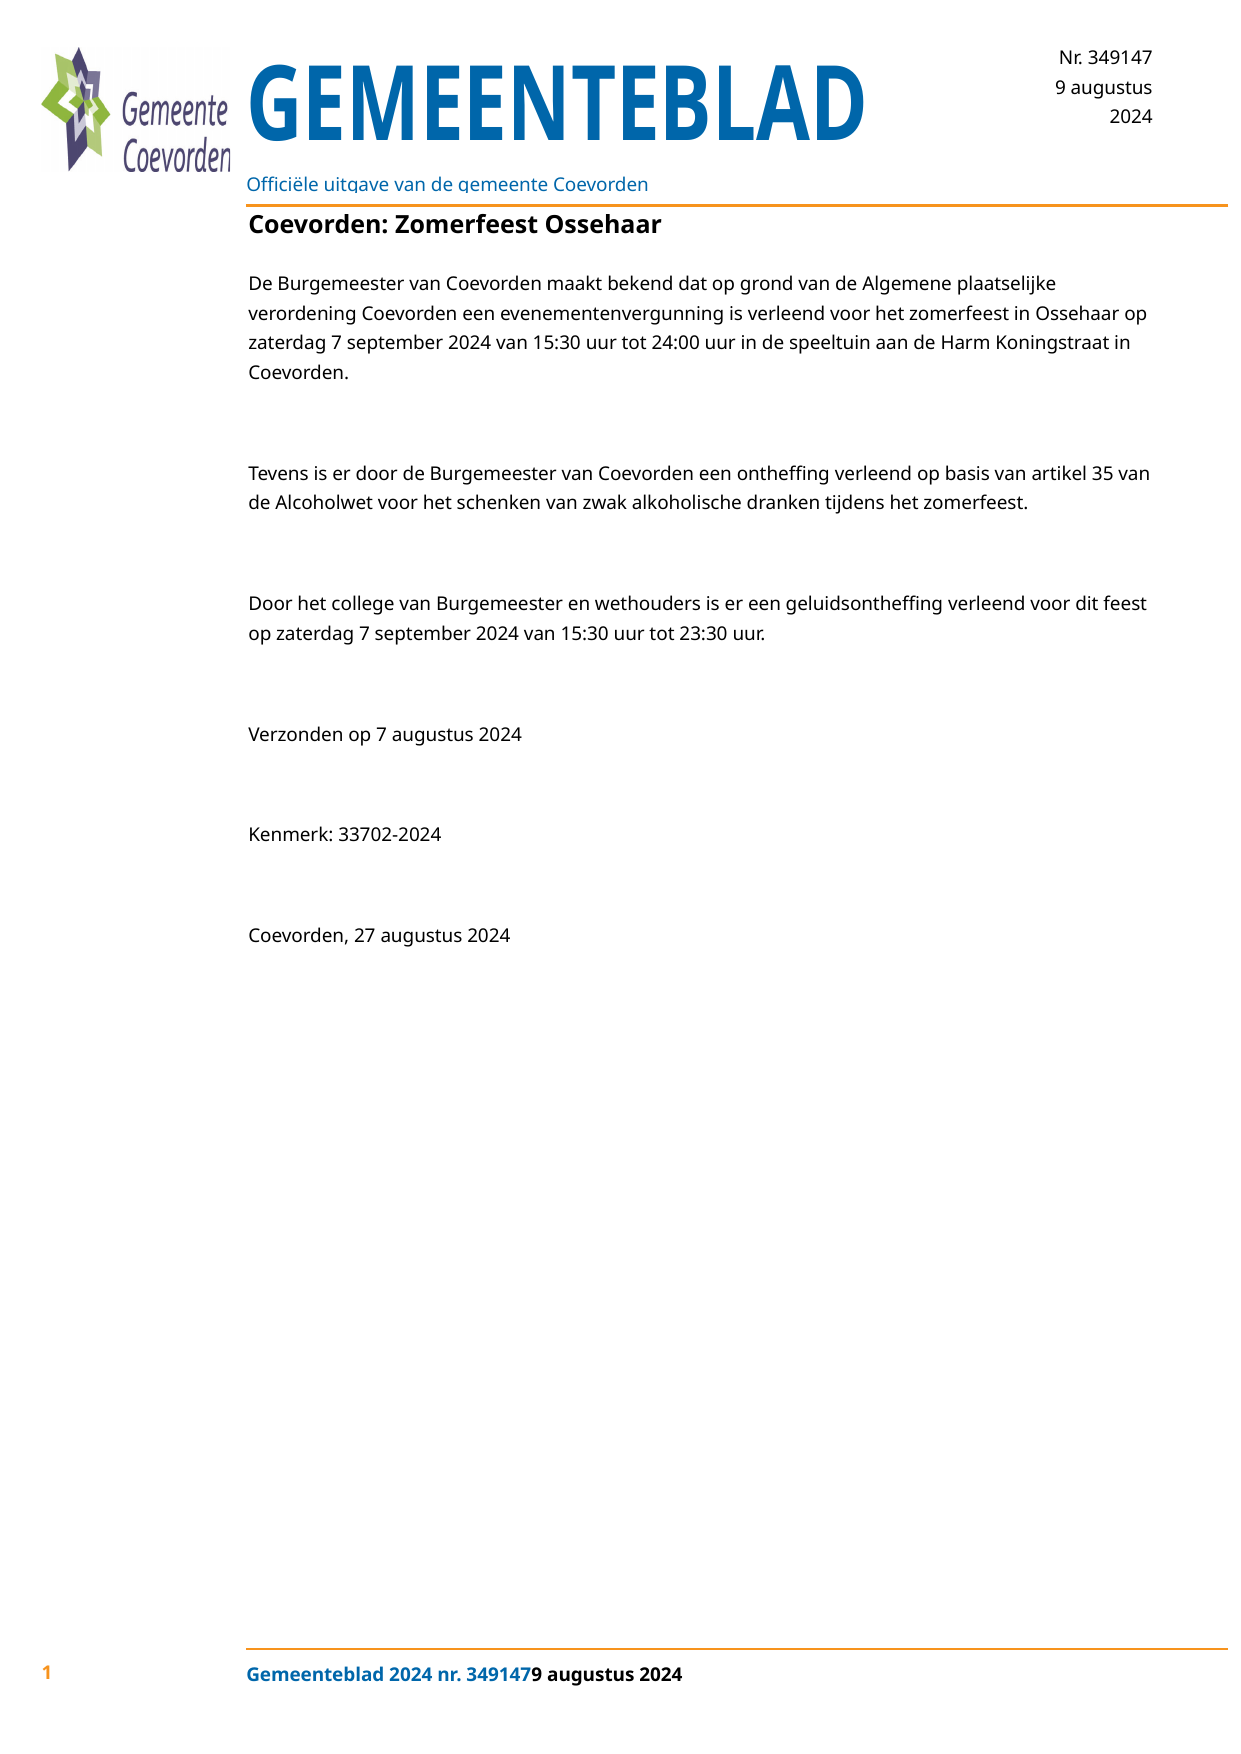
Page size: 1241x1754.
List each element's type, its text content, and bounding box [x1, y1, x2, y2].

text Tevens is er door de Burgemeester van Coevorden een ontheffing verleend op basis van artikel 35 van de Alcoholwet voor het schenken van zwak alkoholische dranken tijdens het zomerfeest. [248, 460, 1152, 515]
text Verzonden op 7 augustus 2024 [248, 721, 1152, 746]
text Coevorden: Zomerfeest Ossehaar [248, 207, 1152, 241]
text Coevorden, 27 augustus 2024 [248, 922, 1152, 948]
text De Burgemeester van Coevorden maakt bekend dat op grond van de Algemene plaatselijke verordening Coevorden een evenementenvergunning is verleend voor het zomerfeest in Ossehaar op zaterdag 7 september 2024 van 15:30 uur tot 24:00 uur in de speeltuin aan de Harm Koningstraat in Coevorden. [248, 270, 1152, 385]
text Door het college van Burgemeester en wethouders is er een geluidsontheffing verleend voor dit feest op zaterdag 7 september 2024 van 15:30 uur tot 23:30 uur. [248, 590, 1152, 646]
picture [41, 47, 231, 172]
text Kenmerk: 33702-2024 [248, 822, 1152, 847]
